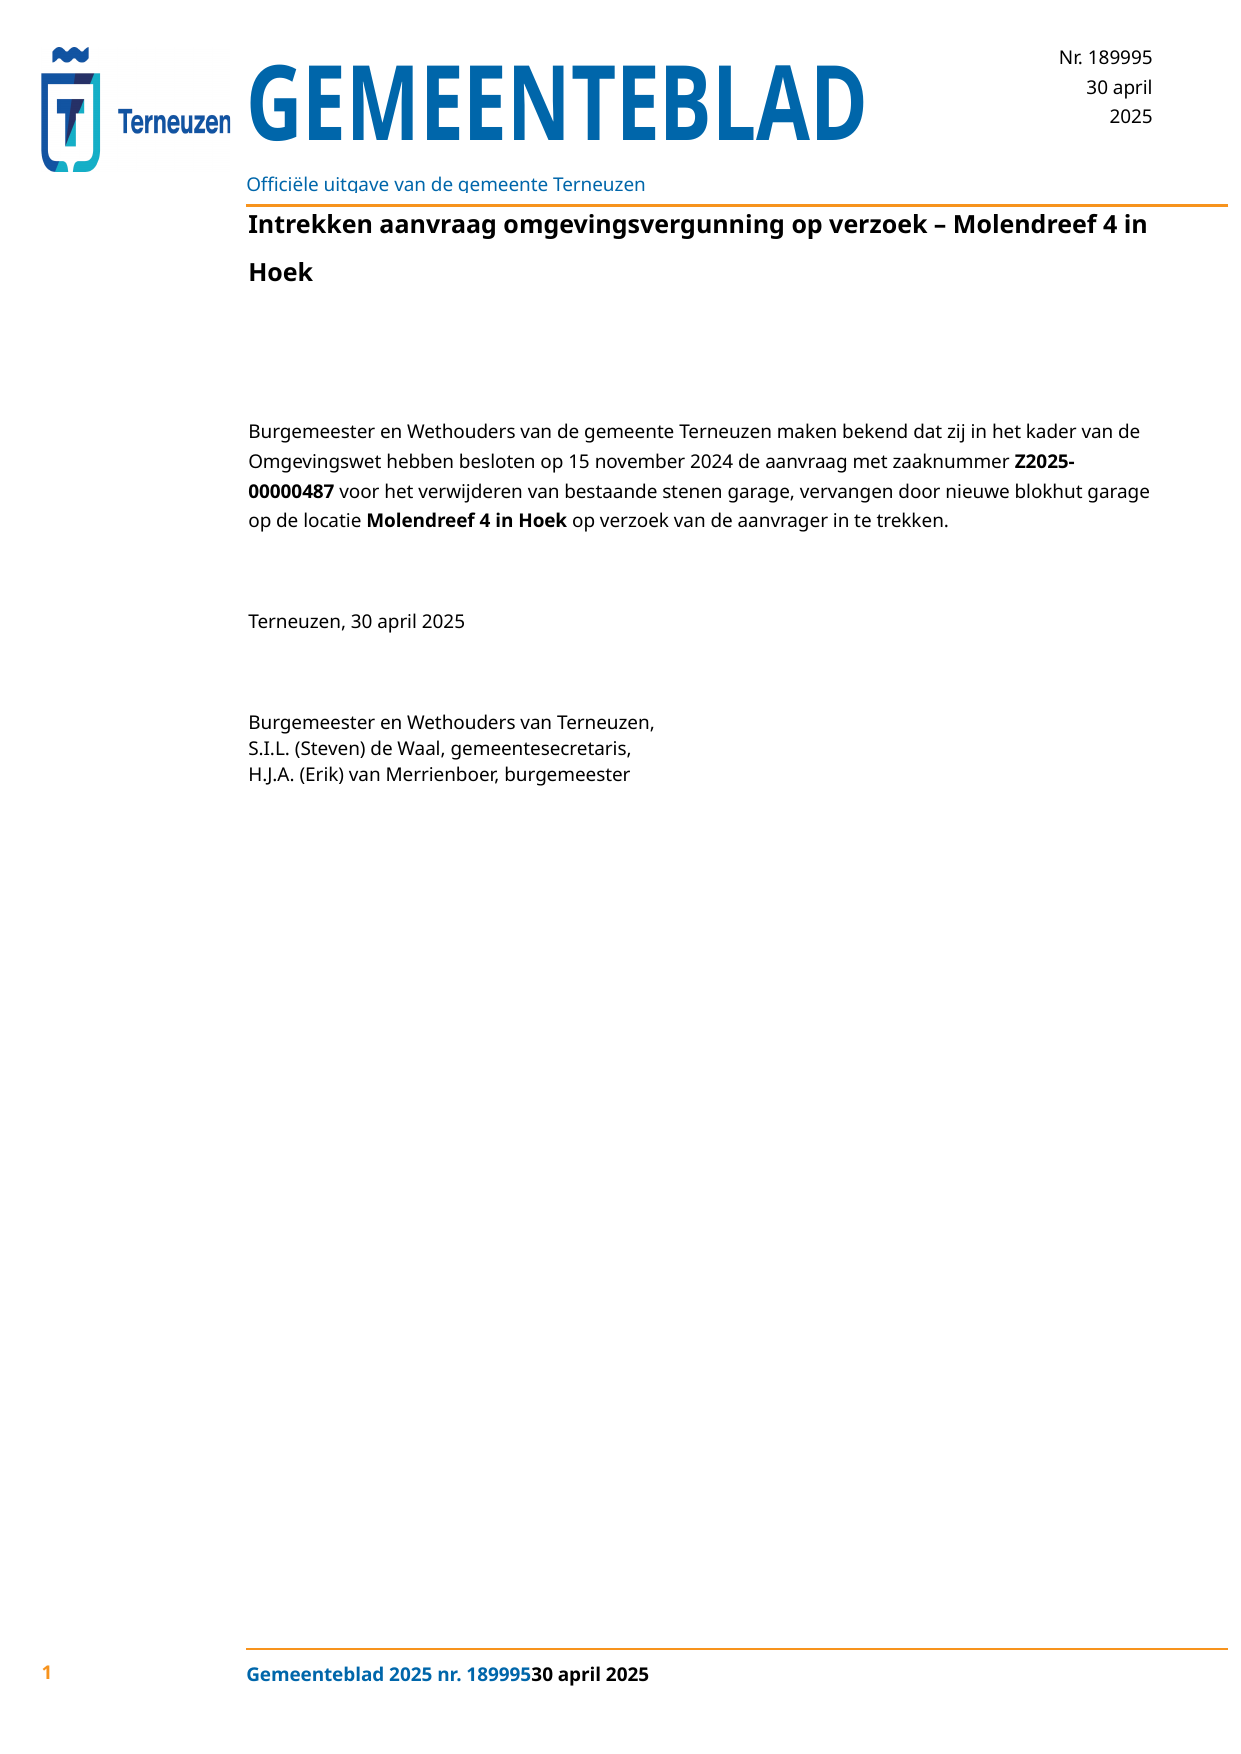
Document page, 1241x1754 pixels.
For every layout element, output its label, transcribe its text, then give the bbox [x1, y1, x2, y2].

table_cell S.I.L. (Steven) de Waal, gemeentesecretaris, [248, 735, 700, 761]
table_cell H.J.A. (Erik) van Merrienboer, burgemeester [248, 761, 1152, 786]
text Terneuzen, 30 april 2025 [248, 608, 1152, 634]
picture [41, 47, 231, 172]
text Intrekken aanvraag omgevingsvergunning op verzoek – Molendreef 4 in Hoek [248, 207, 1152, 288]
table_cell [700, 786, 1152, 812]
table_cell [248, 786, 700, 812]
text Burgemeester en Wethouders van de gemeente Terneuzen maken bekend dat zij in het kader van de Omgevingswet hebben besloten op 15 november 2024 de aanvraag met zaaknummer Z2025-00000487 voor het verwijderen van bestaande stenen garage, vervangen door nieuwe blokhut garage op de locatie Molendreef 4 in Hoek op verzoek van de aanvrager in te trekken. [248, 419, 1152, 533]
table_header Burgemeester en Wethouders van Terneuzen, [248, 709, 1152, 735]
table_cell [700, 735, 1152, 761]
